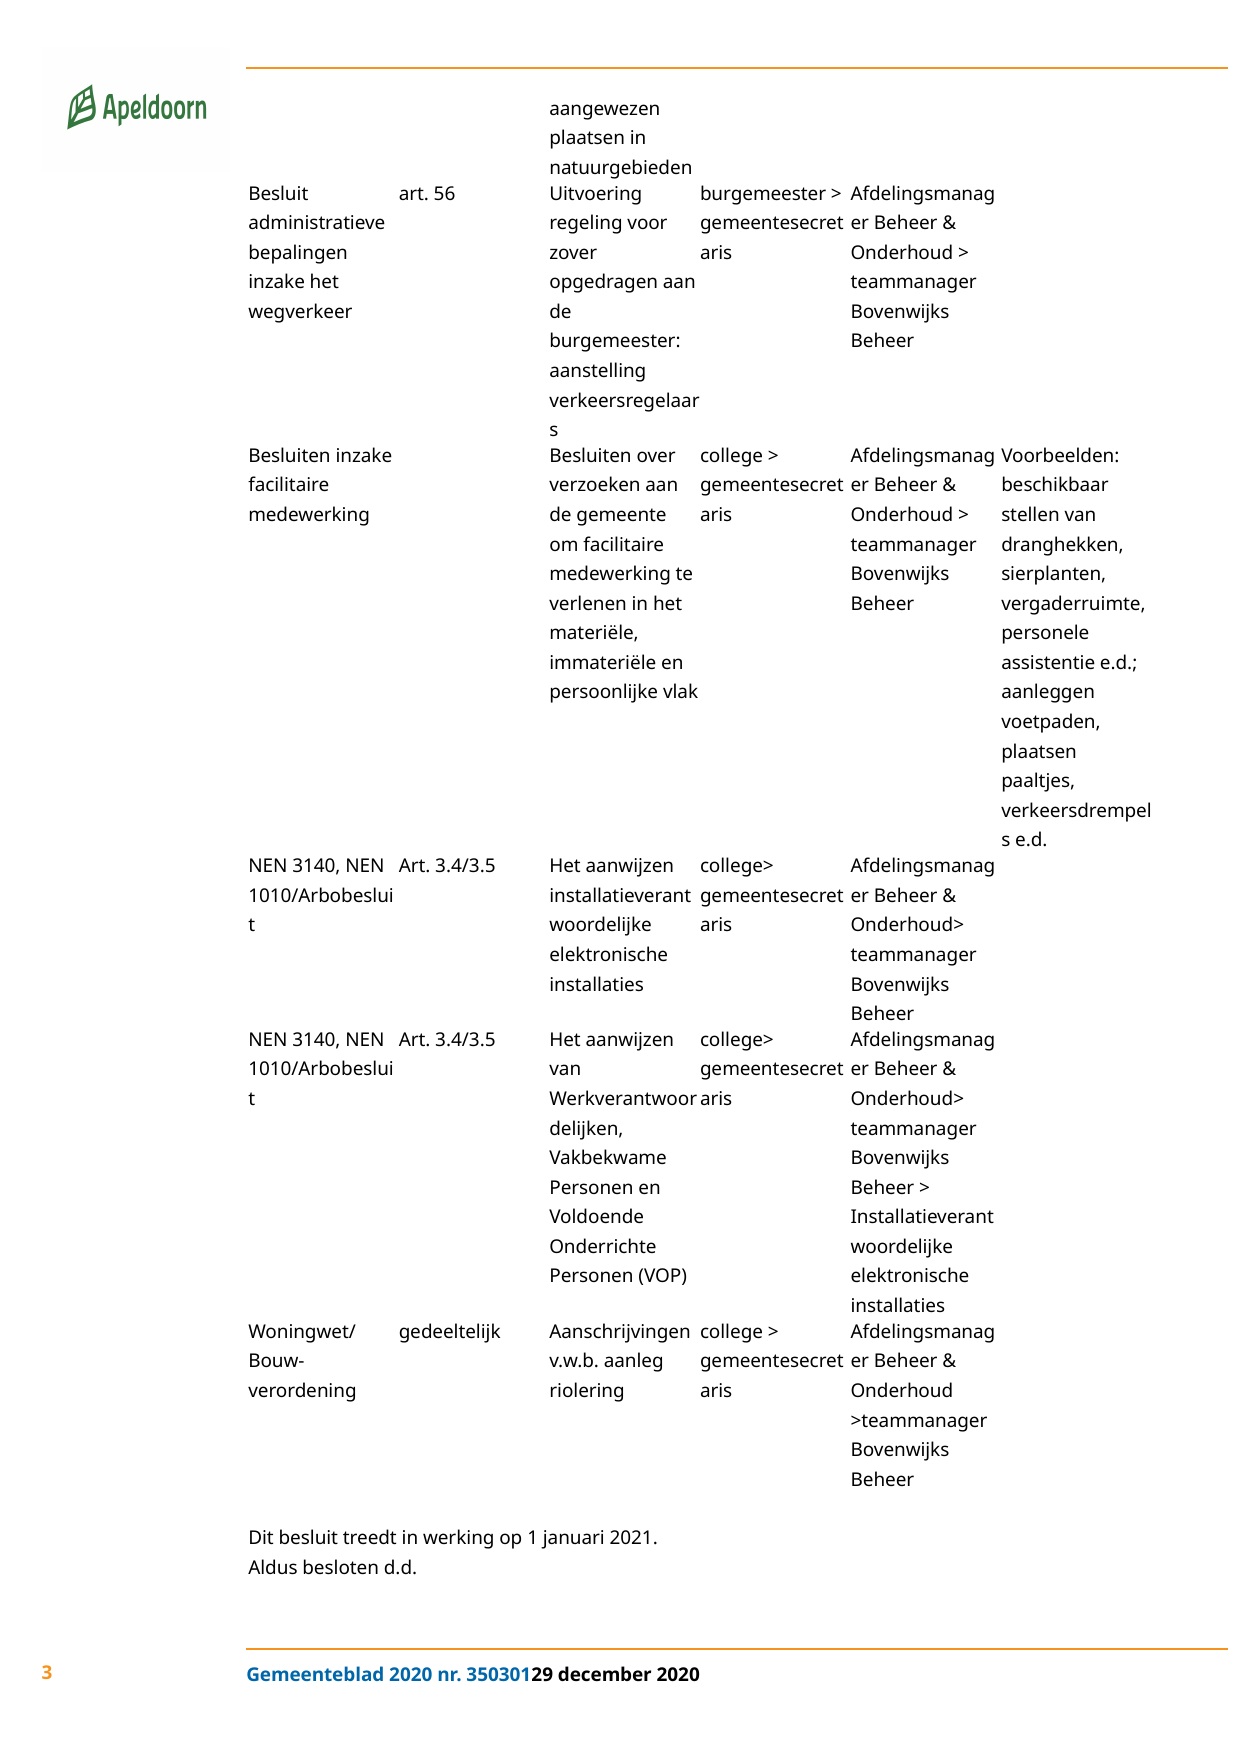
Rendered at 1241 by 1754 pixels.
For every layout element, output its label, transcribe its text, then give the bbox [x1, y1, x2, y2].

table_cell Art. 3.4/3.5 [399, 1026, 549, 1318]
table_cell burgemeester > gemeentesecretaris [700, 180, 850, 442]
table_cell Aanschrijvingen v.w.b. aanleg riolering [549, 1318, 700, 1492]
table_cell [248, 95, 398, 180]
table_cell [399, 442, 549, 852]
table_cell college> gemeentesecretaris [700, 1026, 850, 1318]
text Aldus besloten d.d. [248, 1554, 1152, 1580]
table_cell NEN 3140, NEN 1010/Arbobesluit [248, 1026, 398, 1318]
table_cell Afdelingsmanager Beheer & Onderhoud >teammanager Bovenwijks Beheer [850, 1318, 1001, 1492]
table_cell [1001, 95, 1152, 180]
table_cell [1001, 1026, 1152, 1318]
table_cell Woningwet/Bouw- verordening [248, 1318, 398, 1492]
picture [41, 47, 231, 172]
table_cell [1001, 180, 1152, 442]
table_cell Uitvoering regeling voor zover opgedragen aan de burgemeester: aanstelling verkeersregelaars [549, 180, 700, 442]
table_cell Besluit administratieve bepalingen inzake het wegverkeer [248, 180, 398, 442]
table_cell Afdelingsmanager Beheer & Onderhoud> teammanager Bovenwijks Beheer > Installatieverantwoordelijke elektronische installaties [850, 1026, 1001, 1318]
table_cell Het aanwijzen installatieverantwoordelijke elektronische installaties [549, 853, 700, 1026]
table_cell art. 56 [399, 180, 549, 442]
table_cell aangewezen plaatsen in natuurgebieden [549, 95, 700, 180]
table_cell Afdelingsmanager Beheer & Onderhoud > teammanager Bovenwijks Beheer [850, 180, 1001, 442]
text Dit besluit treedt in werking op 1 januari 2021. [248, 1524, 1152, 1550]
table_cell Voorbeelden: beschikbaar stellen van dranghekken, sierplanten, vergaderruimte, personele assistentie e.d.; aanleggen voetpaden, plaatsen paaltjes, verkeersdrempels e.d. [1001, 442, 1152, 852]
table_cell [1001, 853, 1152, 1026]
table_cell college> gemeentesecretaris [700, 853, 850, 1026]
table_cell college > gemeentesecretaris [700, 442, 850, 852]
table_cell Art. 3.4/3.5 [399, 853, 549, 1026]
table_cell Afdelingsmanager Beheer & Onderhoud> teammanager Bovenwijks Beheer [850, 853, 1001, 1026]
table_cell gedeeltelijk [399, 1318, 549, 1492]
table_cell Besluiten inzake facilitaire medewerking [248, 442, 398, 852]
table_cell college > gemeentesecretaris [700, 1318, 850, 1492]
table_cell [700, 95, 850, 180]
table_cell NEN 3140, NEN 1010/Arbobesluit [248, 853, 398, 1026]
table_cell [399, 95, 549, 180]
table_cell [850, 95, 1001, 180]
table_cell Het aanwijzen van Werkverantwoordelijken, Vakbekwame Personen en Voldoende Onderrichte Personen (VOP) [549, 1026, 700, 1318]
table_cell [1001, 1318, 1152, 1492]
table_cell Afdelingsmanager Beheer & Onderhoud > teammanager Bovenwijks Beheer [850, 442, 1001, 852]
table_cell Besluiten over verzoeken aan de gemeente om facilitaire medewerking te verlenen in het materiële, immateriële en persoonlijke vlak [549, 442, 700, 852]
